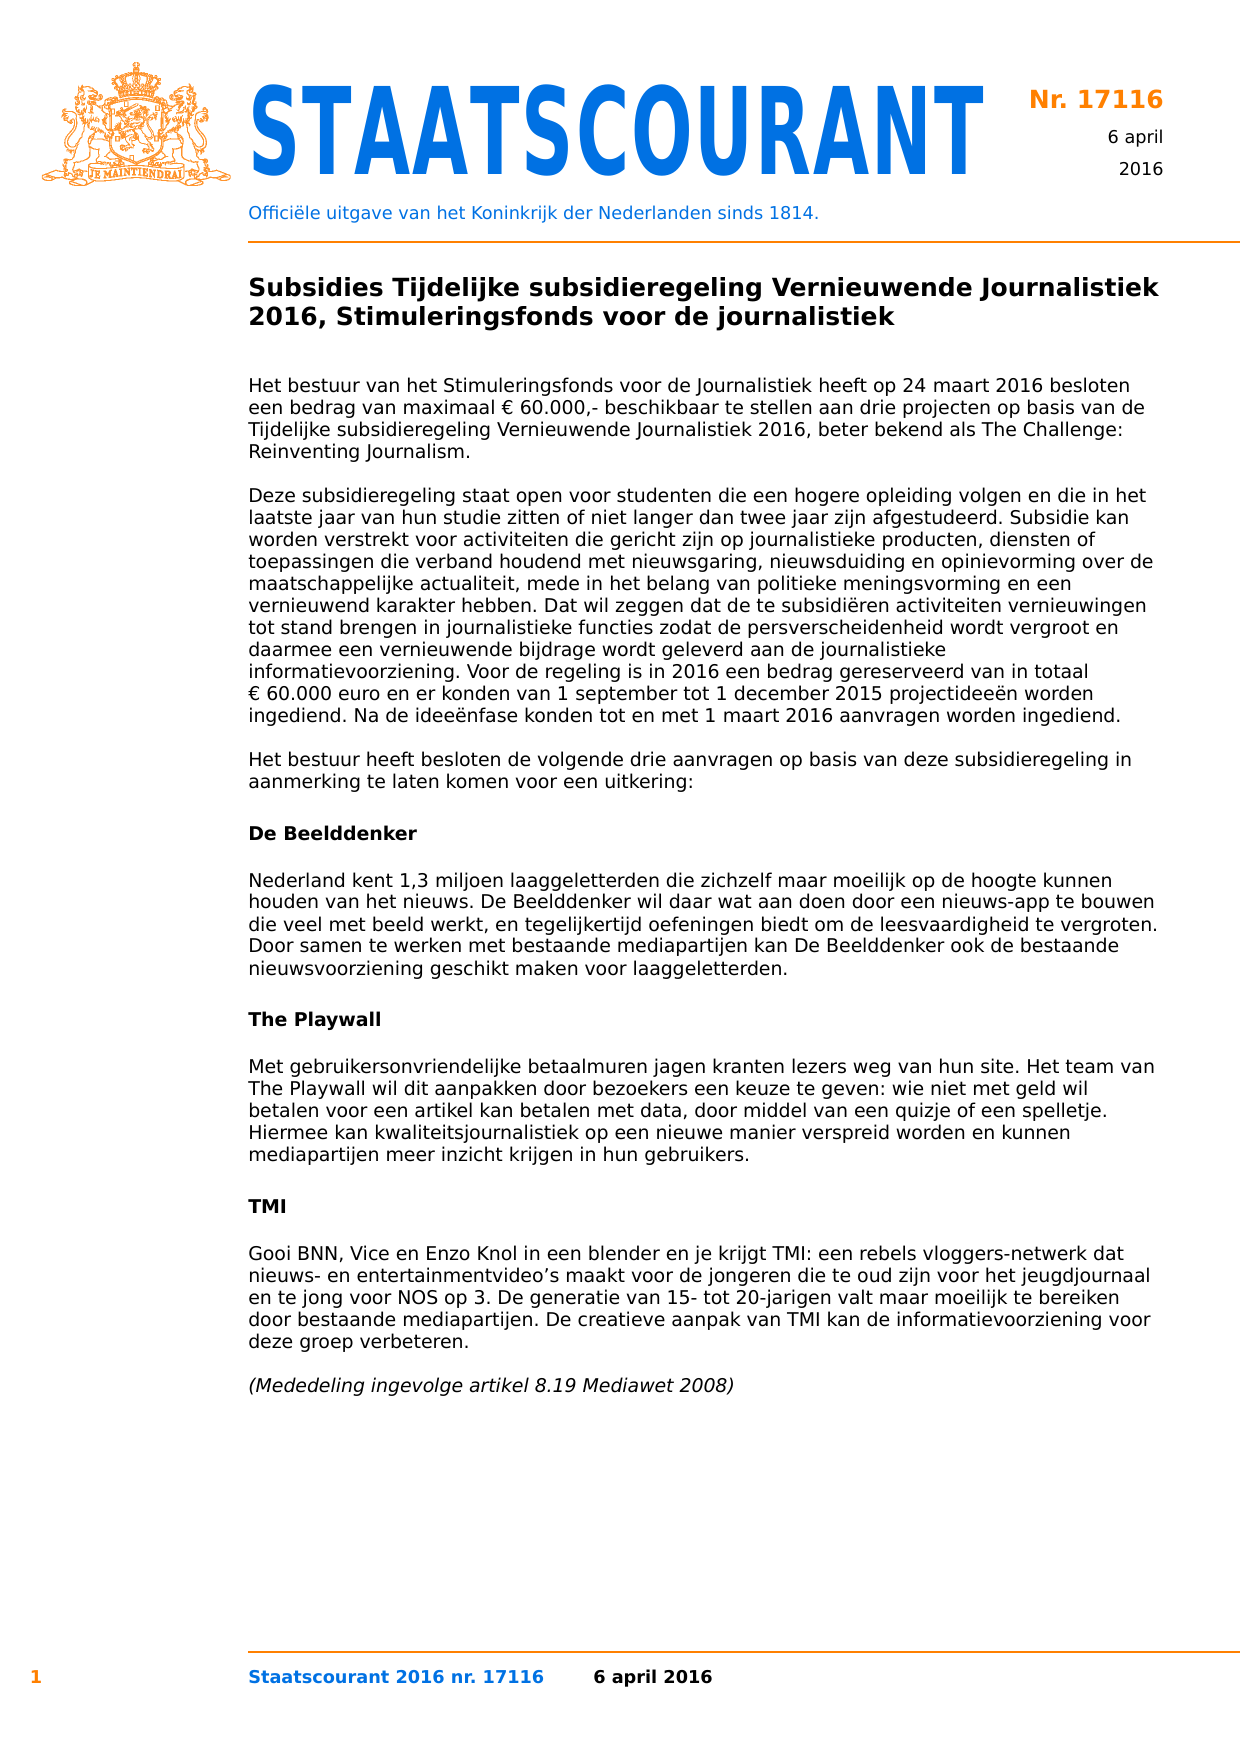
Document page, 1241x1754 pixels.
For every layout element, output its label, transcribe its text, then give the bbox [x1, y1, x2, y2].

subtitle The Playwall [248, 1009, 1163, 1031]
table_header [25, 62, 248, 241]
table_cell Officiële uitgave van het Koninkrijk der Nederlanden sinds 1814. [248, 203, 1240, 241]
table_header Nr. 17116 [998, 62, 1240, 121]
text Deze subsidieregeling staat open voor studenten die een hogere opleiding volgen en die in het laatste jaar van hun studie zitten of niet langer dan twee jaar zijn afgestudeerd. Subsidie kan worden verstrekt voor activiteiten die gericht zijn op journalistieke producten, diensten of toepassingen die verband houdend met nieuwsgaring, nieuwsduiding en opinievorming over de maatschappelijke actualiteit, mede in het belang van politieke meningsvorming en een vernieuwend karakter hebben. Dat wil zeggen dat de te subsidiëren activiteiten vernieuwingen tot stand brengen in journalistieke functies zodat de persverscheidenheid wordt vergroot en daarmee een vernieuwende bijdrage wordt geleverd aan de journalistieke informatievoorziening. Voor de regeling is in 2016 een bedrag gereserveerd van in totaal € 60.000 euro en er konden van 1 september tot 1 december 2015 projectideeën worden ingediend. Na de ideeënfase konden tot en met 1 maart 2016 aanvragen worden ingediend. [248, 485, 1163, 727]
subtitle De Beelddenker [248, 822, 1163, 844]
table_cell 6 april [998, 121, 1240, 153]
text Het bestuur van het Stimuleringsfonds voor de Journalistiek heeft op 24 maart 2016 besloten een bedrag van maximaal € 60.000,- beschikbaar te stellen aan drie projecten op basis van de Tijdelijke subsidieregeling Vernieuwende Journalistiek 2016, beter bekend als The Challenge: Reinventing Journalism. [248, 375, 1163, 463]
subtitle Subsidies Tijdelijke subsidieregeling Vernieuwende Journalistiek 2016, Stimuleringsfonds voor de journalistiek [248, 273, 1163, 331]
table_cell 2016 [998, 153, 1240, 203]
picture [41, 62, 231, 186]
table_header STAATSCOURANT [248, 62, 998, 203]
text (Mededeling ingevolge artikel 8.19 Mediawet 2008) [248, 1375, 1163, 1397]
text Het bestuur heeft besloten de volgende drie aanvragen op basis van deze subsidieregeling in aanmerking te laten komen voor een uitkering: [248, 748, 1163, 792]
text Met gebruikersonvriendelijke betaalmuren jagen kranten lezers weg van hun site. Het team van The Playwall wil dit aanpakken door bezoekers een keuze te geven: wie niet met geld wil betalen voor een artikel kan betalen met data, door middel van een quizje of een spelletje. Hiermee kan kwaliteitsjournalistiek op een nieuwe manier verspreid worden en kunnen mediapartijen meer inzicht krijgen in hun gebruikers. [248, 1056, 1163, 1166]
text Nederland kent 1,3 miljoen laaggeletterden die zichzelf maar moeilijk op de hoogte kunnen houden van het nieuws. De Beelddenker wil daar wat aan doen door een nieuws-app te bouwen die veel met beeld werkt, en tegelijkertijd oefeningen biedt om de leesvaardigheid te vergroten. Door samen te werken met bestaande mediapartijen kan De Beelddenker ook de bestaande nieuwsvoorziening geschikt maken voor laaggeletterden. [248, 869, 1163, 979]
subtitle TMI [248, 1196, 1163, 1218]
text Gooi BNN, Vice en Enzo Knol in een blender en je krijgt TMI: een rebels vloggers-netwerk dat nieuws- en entertainmentvideo’s maakt voor de jongeren die te oud zijn voor het jeugdjournaal en te jong voor NOS op 3. De generatie van 15- tot 20-jarigen valt maar moeilijk te bereiken door bestaande mediapartijen. De creatieve aanpak van TMI kan de informatievoorziening voor deze groep verbeteren. [248, 1243, 1163, 1353]
